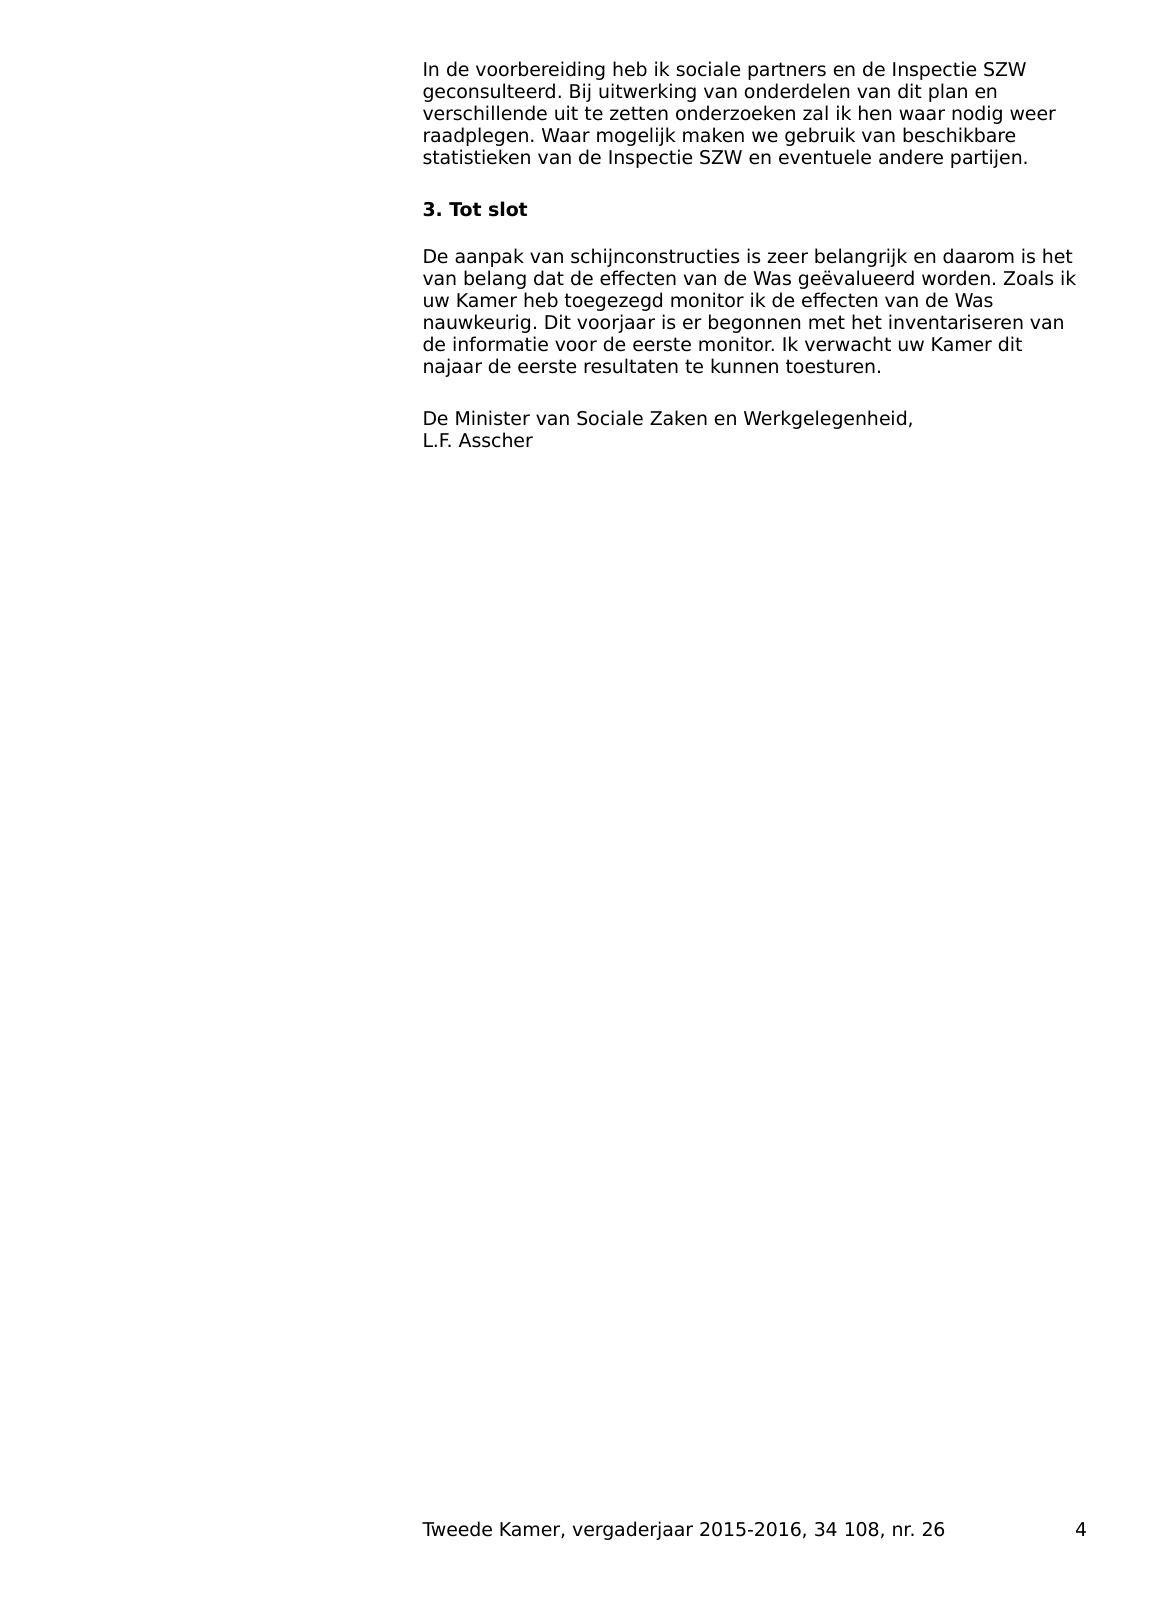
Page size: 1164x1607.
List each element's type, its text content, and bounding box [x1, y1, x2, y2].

text De aanpak van schijnconstructies is zeer belangrijk en daarom is het van belang dat de effecten van de Was geëvalueerd worden. Zoals ik uw Kamer heb toegezegd monitor ik de effecten van de Was nauwkeurig. Dit voorjaar is er begonnen met het inventariseren van de informatie voor de eerste monitor. Ik verwacht uw Kamer dit najaar de eerste resultaten te kunnen toesturen. [422, 246, 1087, 378]
text De Minister van Sociale Zaken en Werkgelegenheid, L.F. Asscher [422, 408, 1087, 452]
subtitle 3. Tot slot [422, 199, 1087, 221]
text In de voorbereiding heb ik sociale partners en de Inspectie SZW geconsulteerd. Bij uitwerking van onderdelen van dit plan en verschillende uit te zetten onderzoeken zal ik hen waar nodig weer raadplegen. Waar mogelijk maken we gebruik van beschikbare statistieken van de Inspectie SZW en eventuele andere partijen. [422, 59, 1087, 169]
